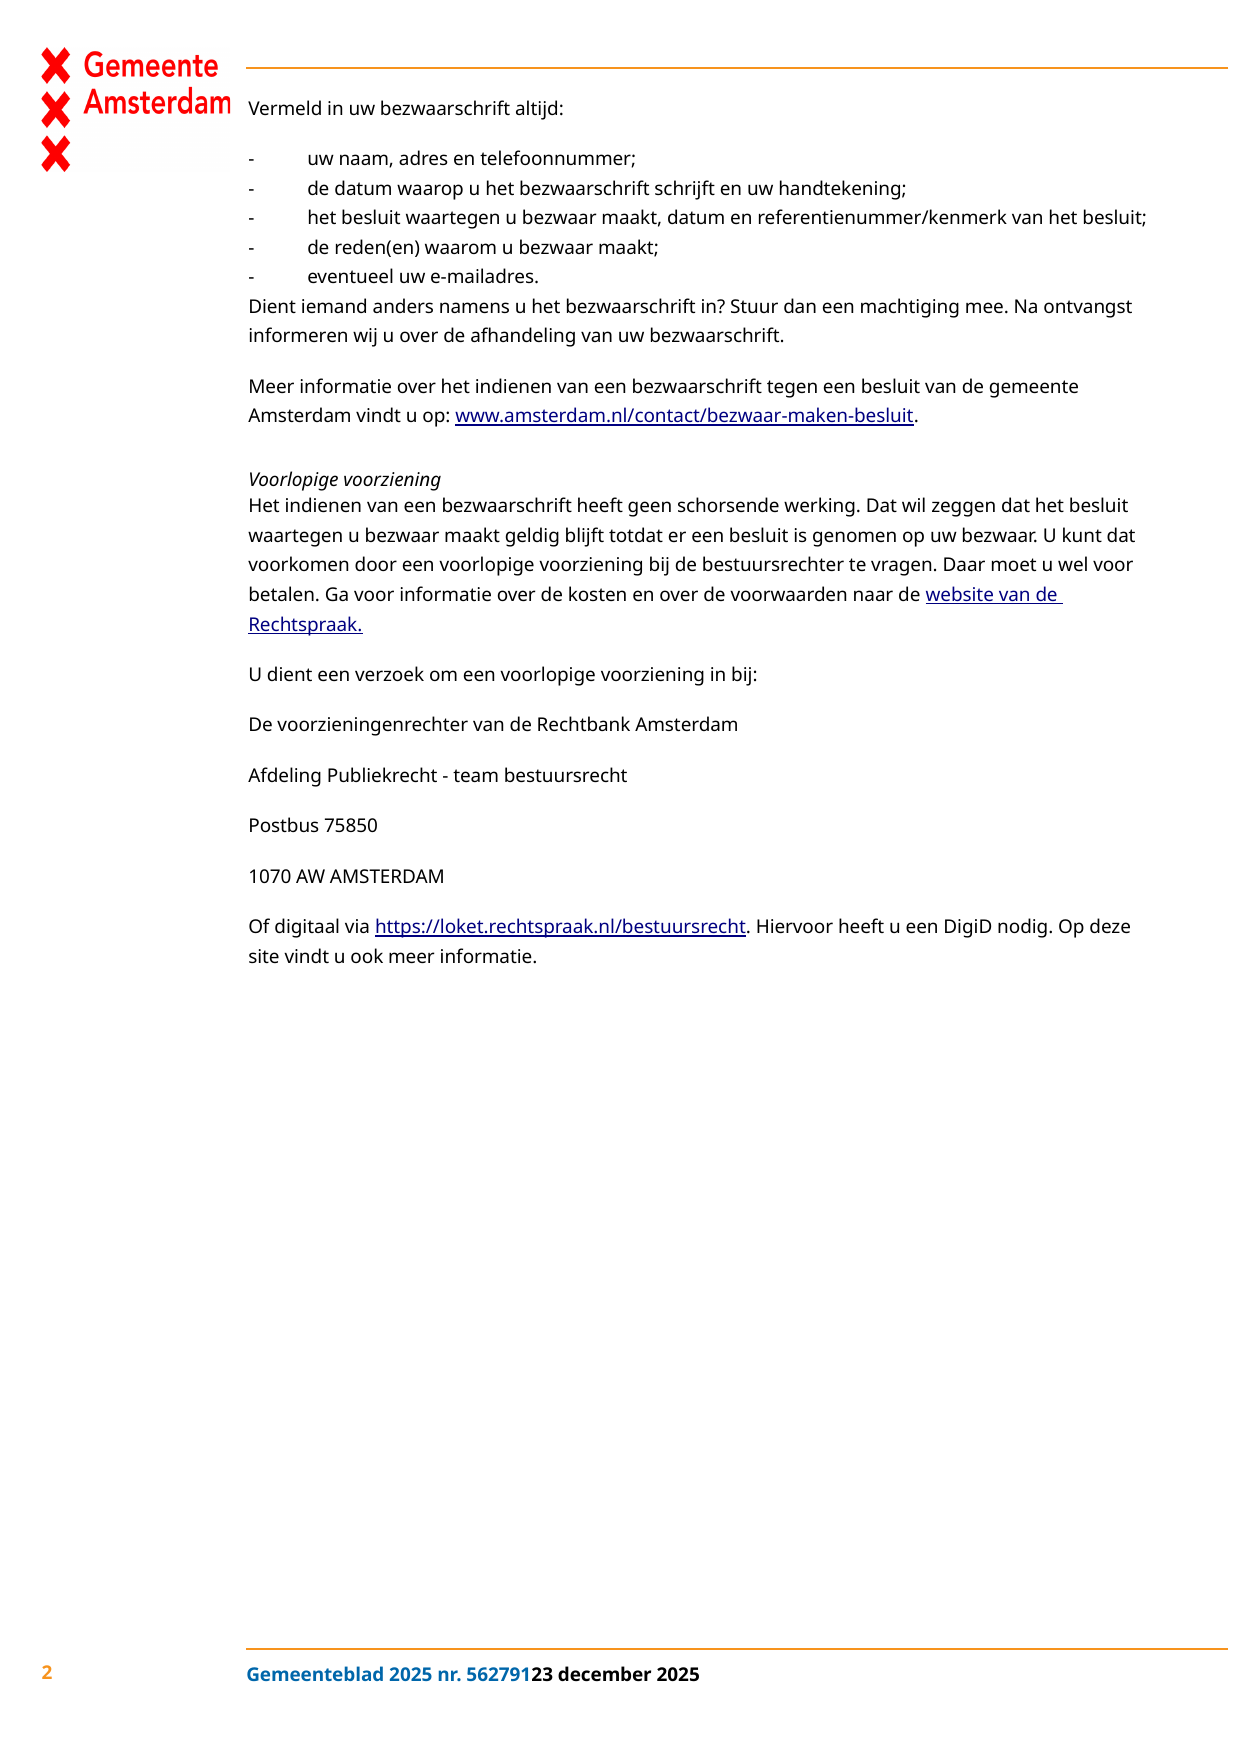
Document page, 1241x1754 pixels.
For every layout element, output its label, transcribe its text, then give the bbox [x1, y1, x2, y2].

text 1070 AW AMSTERDAM [248, 863, 1152, 888]
text U dient een verzoek om een voorlopige voorziening in bij: [248, 661, 1152, 687]
text Afdeling Publiekrecht - team bestuursrecht [248, 762, 1152, 788]
picture [41, 47, 231, 172]
text Voorlopige voorziening [248, 467, 1152, 492]
text Meer informatie over het indienen van een bezwaarschrift tegen een besluit van de gemeente Amsterdam vindt u op: www.amsterdam.nl/contact/bezwaar-maken-besluit. [248, 373, 1152, 428]
text Dient iemand anders namens u het bezwaarschrift in? Stuur dan een machtiging mee. Na ontvangst informeren wij u over de afhandeling van uw bezwaarschrift. [248, 293, 1152, 348]
text Vermeld in uw bezwaarschrift altijd: [248, 95, 1152, 121]
text Of digitaal via https://loket.rechtspraak.nl/bestuursrecht. Hiervoor heeft u een DigiD nodig. Op deze site vindt u ook meer informatie. [248, 913, 1152, 968]
list uw naam, adres en telefoonnummer; [248, 145, 1152, 171]
text De voorzieningenrechter van de Rechtbank Amsterdam [248, 712, 1152, 737]
list het besluit waartegen u bezwaar maakt, datum en referentienummer/kenmerk van het besluit; [248, 204, 1152, 230]
text Het indienen van een bezwaarschrift heeft geen schorsende werking. Dat wil zeggen dat het besluit waartegen u bezwaar maakt geldig blijft totdat er een besluit is genomen op uw bezwaar. U kunt dat voorkomen door een voorlopige voorziening bij de bestuursrechter te vragen. Daar moet u wel voor betalen. Ga voor informatie over de kosten en over de voorwaarden naar de website van de Rechtspraak. [248, 492, 1152, 636]
list de datum waarop u het bezwaarschrift schrijft en uw handtekening; [248, 175, 1152, 201]
list de reden(en) waarom u bezwaar maakt; [248, 234, 1152, 260]
list eventueel uw e-mailadres. [248, 263, 1152, 289]
text Postbus 75850 [248, 812, 1152, 838]
